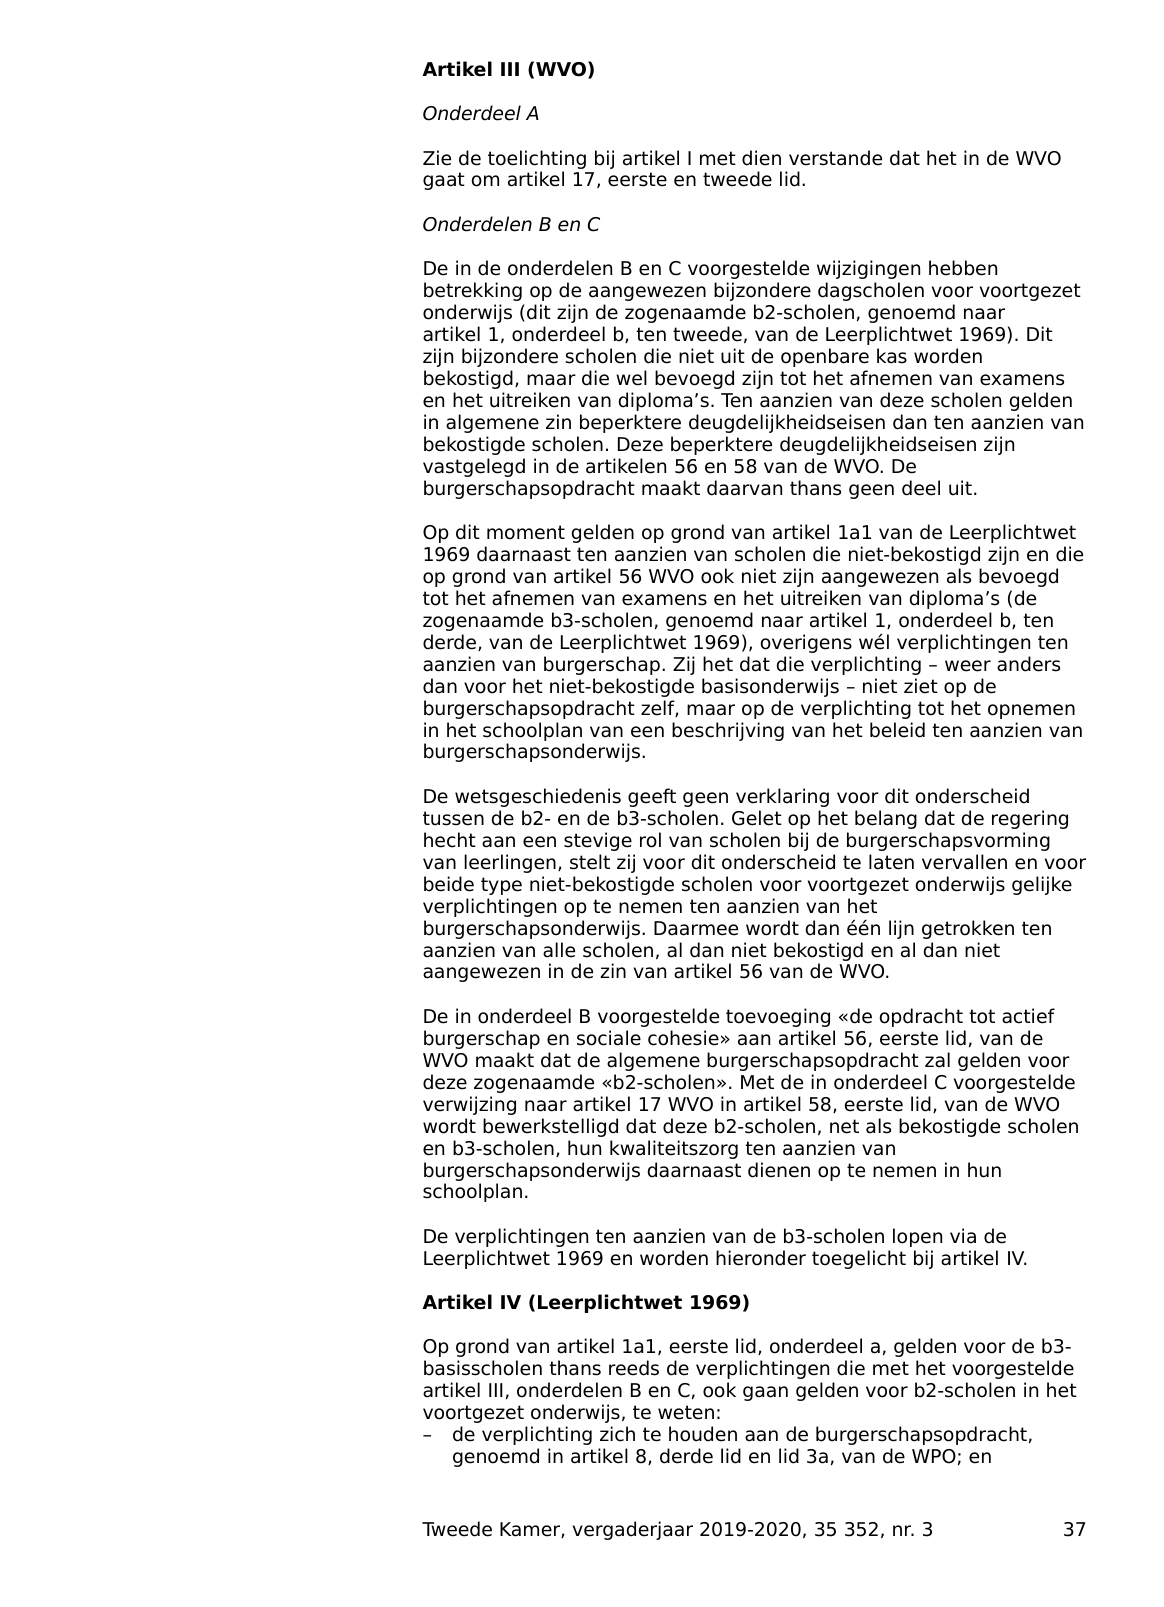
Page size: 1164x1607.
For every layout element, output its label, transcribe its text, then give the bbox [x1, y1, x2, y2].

subtitle Artikel III (WVO) [422, 59, 1087, 81]
text De in de onderdelen B en C voorgestelde wijzigingen hebben betrekking op de aangewezen bijzondere dagscholen voor voortgezet onderwijs (dit zijn de zogenaamde b2-scholen, genoemd naar artikel 1, onderdeel b, ten tweede, van de Leerplichtwet 1969). Dit zijn bijzondere scholen die niet uit de openbare kas worden bekostigd, maar die wel bevoegd zijn tot het afnemen van examens en het uitreiken van diploma’s. Ten aanzien van deze scholen gelden in algemene zin beperktere deugdelijkheidseisen dan ten aanzien van bekostigde scholen. Deze beperktere deugdelijkheidseisen zijn vastgelegd in de artikelen 56 en 58 van de WVO. De burgerschapsopdracht maakt daarvan thans geen deel uit. [422, 258, 1087, 499]
text De in onderdeel B voorgestelde toevoeging «de opdracht tot actief burgerschap en sociale cohesie» aan artikel 56, eerste lid, van de WVO maakt dat de algemene burgerschapsopdracht zal gelden voor deze zogenaamde «b2-scholen». Met de in onderdeel C voorgestelde verwijzing naar artikel 17 WVO in artikel 58, eerste lid, van de WVO wordt bewerkstelligd dat deze b2-scholen, net als bekostigde scholen en b3-scholen, hun kwaliteitszorg ten aanzien van burgerschapsonderwijs daarnaast dienen op te nemen in hun schoolplan. [422, 1006, 1087, 1203]
subtitle Artikel IV (Leerplichtwet 1969) [422, 1292, 1087, 1314]
text Op grond van artikel 1a1, eerste lid, onderdeel a, gelden voor de b3-basisscholen thans reeds de verplichtingen die met het voorgestelde artikel III, onderdelen B en C, ook gaan gelden voor b2-scholen in het voortgezet onderwijs, te weten: [422, 1336, 1087, 1424]
text De wetsgeschiedenis geeft geen verklaring voor dit onderscheid tussen de b2- en de b3-scholen. Gelet op het belang dat de regering hecht aan een stevige rol van scholen bij de burgerschapsvorming van leerlingen, stelt zij voor dit onderscheid te laten vervallen en voor beide type niet-bekostigde scholen voor voortgezet onderwijs gelijke verplichtingen op te nemen ten aanzien van het burgerschapsonderwijs. Daarmee wordt dan één lijn getrokken ten aanzien van alle scholen, al dan niet bekostigd en al dan niet aangewezen in de zin van artikel 56 van de WVO. [422, 786, 1087, 983]
text De verplichtingen ten aanzien van de b3-scholen lopen via de Leerplichtwet 1969 en worden hieronder toegelicht bij artikel IV. [422, 1226, 1087, 1269]
text – de verplichting zich te houden aan de burgerschapsopdracht, genoemd in artikel 8, derde lid en lid 3a, van de WPO; en [422, 1424, 1087, 1468]
subtitle Onderdeel A [422, 103, 1087, 125]
subtitle Onderdelen B en C [422, 213, 1087, 236]
text Zie de toelichting bij artikel I met dien verstande dat het in de WVO gaat om artikel 17, eerste en tweede lid. [422, 147, 1087, 191]
text Op dit moment gelden op grond van artikel 1a1 van de Leerplichtwet 1969 daarnaast ten aanzien van scholen die niet-bekostigd zijn en die op grond van artikel 56 WVO ook niet zijn aangewezen als bevoegd tot het afnemen van examens en het uitreiken van diploma’s (de zogenaamde b3-scholen, genoemd naar artikel 1, onderdeel b, ten derde, van de Leerplichtwet 1969), overigens wél verplichtingen ten aanzien van burgerschap. Zij het dat die verplichting – weer anders dan voor het niet-bekostigde basisonderwijs – niet ziet op de burgerschapsopdracht zelf, maar op de verplichting tot het opnemen in het schoolplan van een beschrijving van het beleid ten aanzien van burgerschapsonderwijs. [422, 522, 1087, 763]
